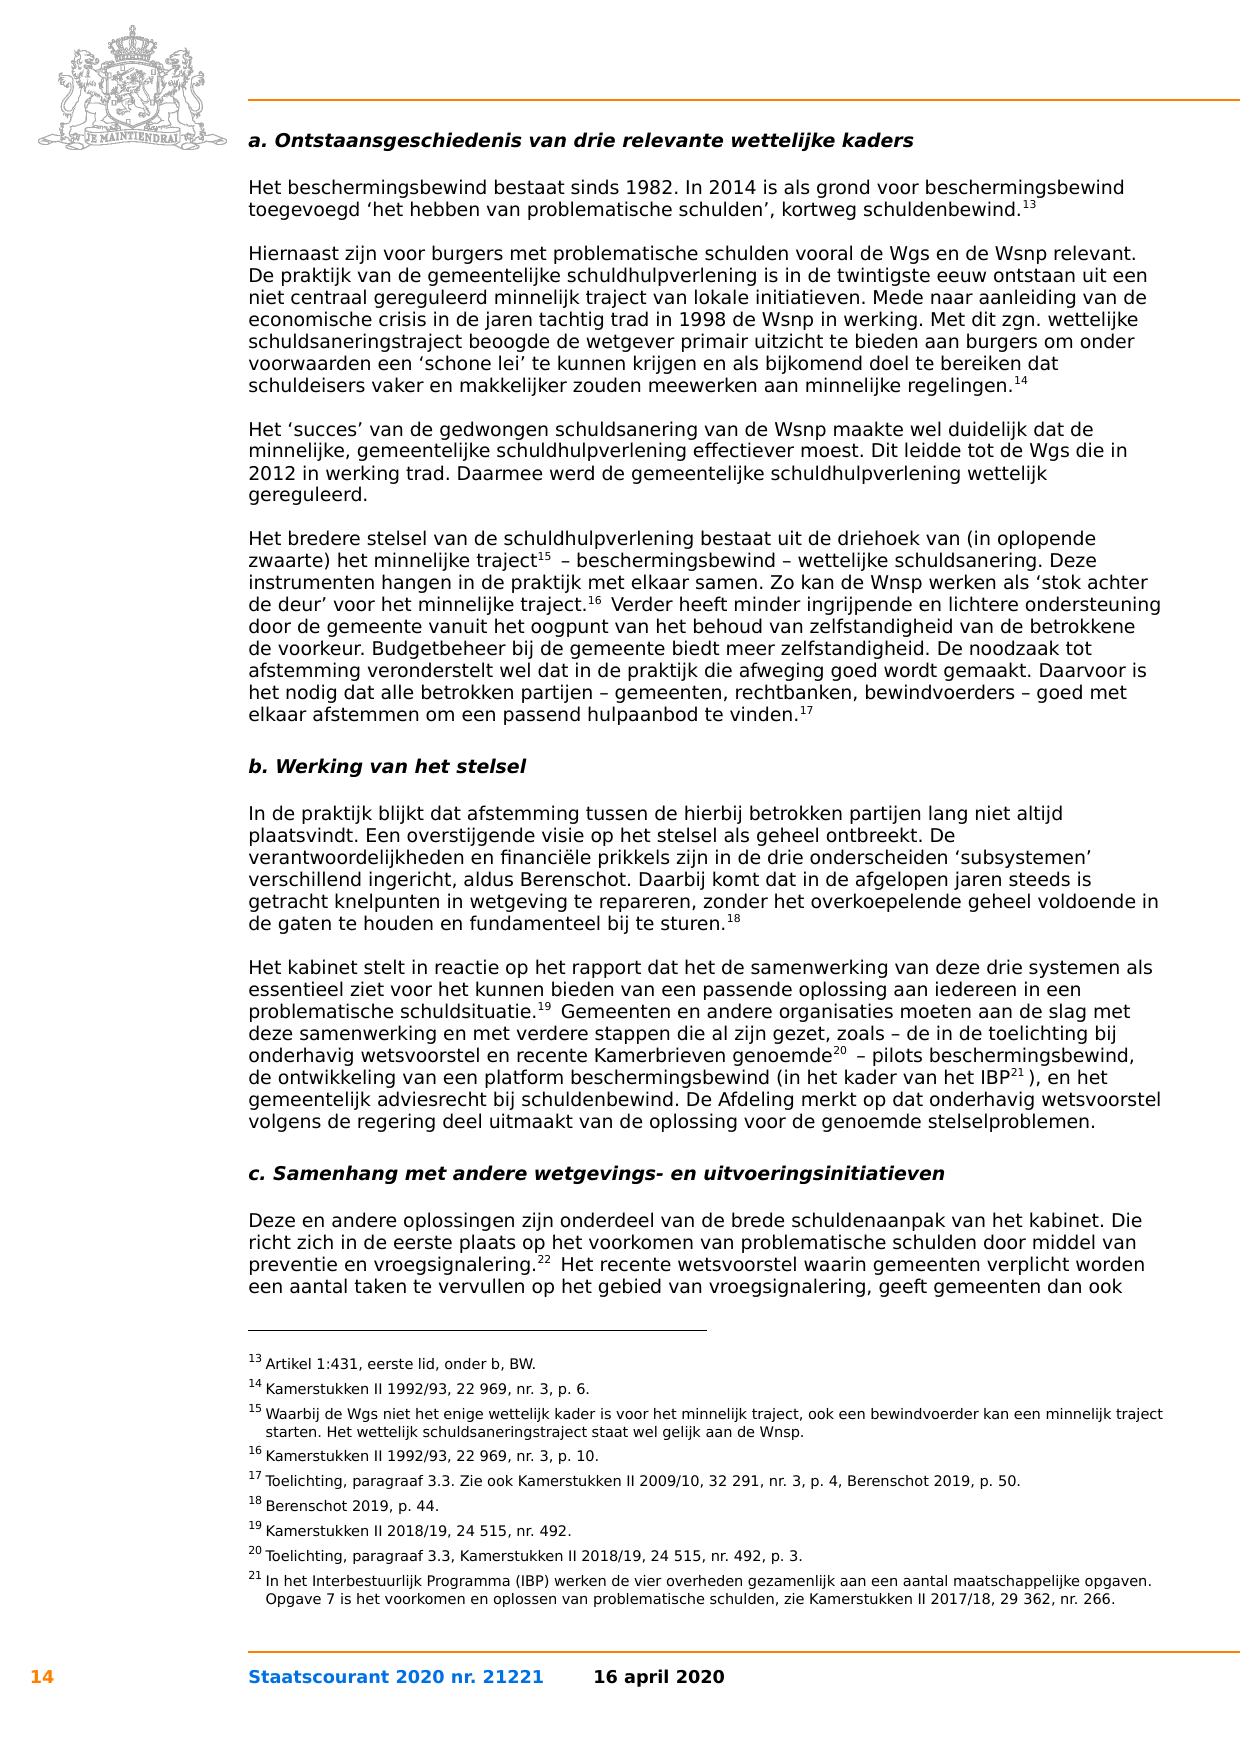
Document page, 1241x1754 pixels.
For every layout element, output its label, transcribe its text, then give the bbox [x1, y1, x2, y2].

subtitle c. Samenhang met andere wetgevings- en uitvoeringsinitiatieven [248, 1163, 1163, 1184]
subtitle b. Werking van het stelsel [248, 756, 1163, 778]
text Hiernaast zijn voor burgers met problematische schulden vooral de Wgs en de Wsnp relevant. De praktijk van de gemeentelijke schuldhulpverlening is in de twintigste eeuw ontstaan uit een niet centraal gereguleerd minnelijk traject van lokale initiatieven. Mede naar aanleiding van de economische crisis in de jaren tachtig trad in 1998 de Wsnp in werking. Met dit zgn. wettelijke schuldsaneringstraject beoogde de wetgever primair uitzicht te bieden aan burgers om onder voorwaarden een ‘schone lei’ te kunnen krijgen en als bijkomend doel te bereiken dat schuldeisers vaker en makkelijker zouden meewerken aan minnelijke regelingen. [248, 243, 1163, 397]
text In de praktijk blijkt dat afstemming tussen de hierbij betrokken partijen lang niet altijd plaatsvindt. Een overstijgende visie op het stelsel als geheel ontbreekt. De verantwoordelijkheden en financiële prikkels zijn in de drie onderscheiden ‘subsystemen’ verschillend ingericht, aldus Berenschot. Daarbij komt dat in de afgelopen jaren steeds is getracht knelpunten in wetgeving te repareren, zonder het overkoepelende geheel voldoende in de gaten te houden en fundamenteel bij te sturen. [248, 803, 1163, 935]
text In het Interbestuurlijk Programma (IBP) werken de vier overheden gezamenlijk aan een aantal maatschappelijke opgaven. Opgave 7 is het voorkomen en oplossen van problematische schulden, zie Kamerstukken II 2017/18, 29 362, nr. 266. [248, 1569, 1163, 1608]
text Berenschot 2019, p. 44. [248, 1494, 1163, 1516]
text Waarbij de Wgs niet het enige wettelijk kader is voor het minnelijk traject, ook een bewindvoerder kan een minnelijk traject starten. Het wettelijk schuldsaneringstraject staat wel gelijk aan de Wnsp. [248, 1402, 1163, 1441]
text Het kabinet stelt in reactie op het rapport dat het de samenwerking van deze drie systemen als essentieel ziet voor het kunnen bieden van een passende oplossing aan iedereen in een problematische schuldsituatie. Gemeenten en andere organisaties moeten aan de slag met deze samenwerking en met verdere stappen die al zijn gezet, zoals – de in de toelichting bij onderhavig wetsvoorstel en recente Kamerbrieven genoemde – pilots beschermingsbewind, de ontwikkeling van een platform beschermingsbewind (in het kader van het IBP), en het gemeentelijk adviesrecht bij schuldenbewind. De Afdeling merkt op dat onderhavig wetsvoorstel volgens de regering deel uitmaakt van de oplossing voor de genoemde stelselproblemen. [248, 957, 1163, 1133]
text Toelichting, paragraaf 3.3, Kamerstukken II 2018/19, 24 515, nr. 492, p. 3. [248, 1544, 1163, 1566]
text Het bredere stelsel van de schuldhulpverlening bestaat uit de driehoek van (in oplopende zwaarte) het minnelijke traject – beschermingsbewind – wettelijke schuldsanering. Deze instrumenten hangen in de praktijk met elkaar samen. Zo kan de Wnsp werken als ‘stok achter de deur’ voor het minnelijke traject. Verder heeft minder ingrijpende en lichtere ondersteuning door de gemeente vanuit het oogpunt van het behoud van zelfstandigheid van de betrokkene de voorkeur. Budgetbeheer bij de gemeente biedt meer zelfstandigheid. De noodzaak tot afstemming veronderstelt wel dat in de praktijk die afweging goed wordt gemaakt. Daarvoor is het nodig dat alle betrokken partijen – gemeenten, rechtbanken, bewindvoerders – goed met elkaar afstemmen om een passend hulpaanbod te vinden. [248, 528, 1163, 726]
text Het beschermingsbewind bestaat sinds 1982. In 2014 is als grond voor beschermingsbewind toegevoegd ‘het hebben van problematische schulden’, kortweg schuldenbewind. [248, 177, 1163, 221]
text Toelichting, paragraaf 3.3. Zie ook Kamerstukken II 2009/10, 32 291, nr. 3, p. 4, Berenschot 2019, p. 50. [248, 1469, 1163, 1491]
picture [38, 25, 227, 150]
text Kamerstukken II 1992/93, 22 969, nr. 3, p. 6. [248, 1377, 1163, 1399]
subtitle a. Ontstaansgeschiedenis van drie relevante wettelijke kaders [248, 130, 1163, 152]
text Kamerstukken II 1992/93, 22 969, nr. 3, p. 10. [248, 1444, 1163, 1466]
text Kamerstukken II 2018/19, 24 515, nr. 492. [248, 1519, 1163, 1541]
text Deze en andere oplossingen zijn onderdeel van de brede schuldenaanpak van het kabinet. Die richt zich in de eerste plaats op het voorkomen van problematische schulden door middel van preventie en vroegsignalering. Het recente wetsvoorstel waarin gemeenten verplicht worden een aantal taken te vervullen op het gebied van vroegsignalering, geeft gemeenten dan ook [248, 1209, 1163, 1297]
text Het ‘succes’ van de gedwongen schuldsanering van de Wsnp maakte wel duidelijk dat de minnelijke, gemeentelijke schuldhulpverlening effectiever moest. Dit leidde tot de Wgs die in 2012 in werking trad. Daarmee werd de gemeentelijke schuldhulpverlening wettelijk gereguleerd. [248, 418, 1163, 506]
text Artikel 1:431, eerste lid, onder b, BW. [248, 1352, 1163, 1374]
